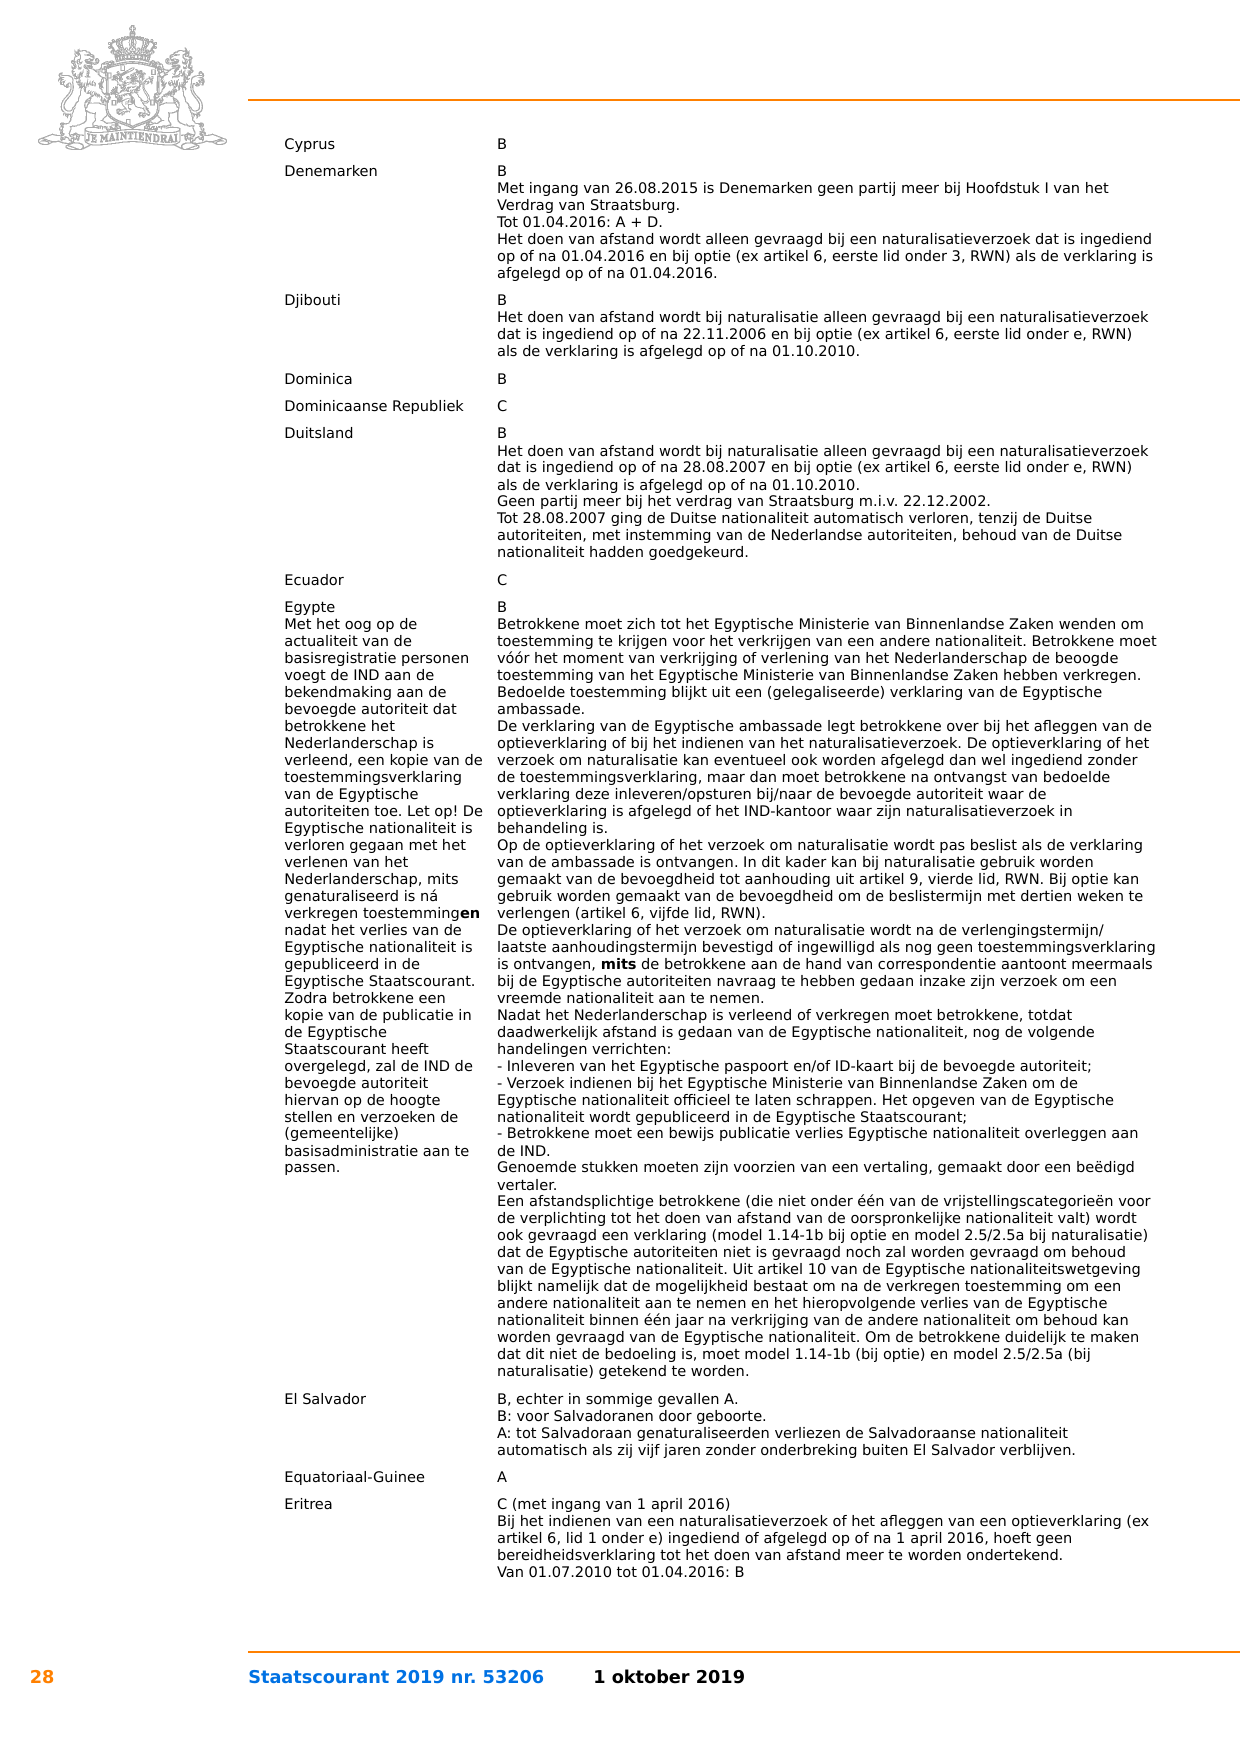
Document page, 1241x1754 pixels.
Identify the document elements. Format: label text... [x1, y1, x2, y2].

table_cell Egypte Met het oog op de actualiteit van de basisregistratie personen voegt de IND aan de bekendmaking aan de bevoegde autoriteit dat betrokkene het Nederlanderschap is verleend, een kopie van de toestemmingsverklaring van de Egyptische autoriteiten toe. Let op! De Egyptische nationaliteit is verloren gegaan met het verlenen van het Nederlanderschap, mits genaturaliseerd is ná verkregen toestemmingen nadat het verlies van de Egyptische nationaliteit is gepubliceerd in de Egyptische Staatscourant. Zodra betrokkene een kopie van de publicatie in de Egyptische Staatscourant heeft overgelegd, zal de IND de bevoegde autoriteit hiervan op de hoogte stellen en verzoeken de (gemeentelijke) basisadministratie aan te passen. [279, 594, 490, 1385]
table_cell C (met ingang van 1 april 2016) Bij het indienen van een naturalisatieverzoek of het afleggen van een optieverklaring (ex artikel 6, lid 1 onder e) ingediend of afgelegd op of na 1 april 2016, hoeft geen bereidheidsverklaring tot het doen van afstand meer te worden ondertekend. Van 01.07.2010 tot 01.04.2016: B [491, 1492, 1163, 1586]
table_cell Duitsland [279, 421, 490, 566]
table_cell A [491, 1464, 1163, 1491]
table_cell Ecuador [279, 567, 490, 593]
table_cell B Met ingang van 26.08.2015 is Denemarken geen partij meer bij Hoofdstuk I van het Verdrag van Straatsburg. Tot 01.04.2016: A + D. Het doen van afstand wordt alleen gevraagd bij een naturalisatieverzoek dat is ingediend op of na 01.04.2016 en bij optie (ex artikel 6, eerste lid onder 3, RWN) als de verklaring is afgelegd op of na 01.04.2016. [491, 158, 1163, 287]
table_cell Djibouti [279, 288, 490, 365]
table_cell Denemarken [279, 158, 490, 287]
picture [38, 25, 227, 150]
table_cell El Salvador [279, 1386, 490, 1463]
table_cell B Het doen van afstand wordt bij naturalisatie alleen gevraagd bij een naturalisatieverzoek dat is ingediend op of na 22.11.2006 en bij optie (ex artikel 6, eerste lid onder e, RWN) als de verklaring is afgelegd op of na 01.10.2010. [491, 288, 1163, 365]
table_cell Dominicaanse Republiek [279, 393, 490, 420]
table_cell Dominica [279, 366, 490, 392]
table_cell Cyprus [279, 131, 490, 157]
table_cell B [491, 131, 1163, 157]
table_cell B [491, 366, 1163, 392]
table_cell B, echter in sommige gevallen A. B: voor Salvadoranen door geboorte. A: tot Salvadoraan genaturaliseerden verliezen de Salvadoraanse nationaliteit automatisch als zij vijf jaren zonder onderbreking buiten El Salvador verblijven. [491, 1386, 1163, 1463]
table_cell C [491, 567, 1163, 593]
table_cell Equatoriaal-Guinee [279, 1464, 490, 1491]
table_cell B Het doen van afstand wordt bij naturalisatie alleen gevraagd bij een naturalisatieverzoek dat is ingediend op of na 28.08.2007 en bij optie (ex artikel 6, eerste lid onder e, RWN) als de verklaring is afgelegd op of na 01.10.2010. Geen partij meer bij het verdrag van Straatsburg m.i.v. 22.12.2002. Tot 28.08.2007 ging de Duitse nationaliteit automatisch verloren, tenzij de Duitse autoriteiten, met instemming van de Nederlandse autoriteiten, behoud van de Duitse nationaliteit hadden goedgekeurd. [491, 421, 1163, 566]
table_cell Eritrea [279, 1492, 490, 1586]
table_cell C [491, 393, 1163, 420]
table_cell B Betrokkene moet zich tot het Egyptische Ministerie van Binnenlandse Zaken wenden om toestemming te krijgen voor het verkrijgen van een andere nationaliteit. Betrokkene moet vóór het moment van verkrijging of verlening van het Nederlanderschap de beoogde toestemming van het Egyptische Ministerie van Binnenlandse Zaken hebben verkregen. Bedoelde toestemming blijkt uit een (gelegaliseerde) verklaring van de Egyptische ambassade. De verklaring van de Egyptische ambassade legt betrokkene over bij het afleggen van de optieverklaring of bij het indienen van het naturalisatieverzoek. De optieverklaring of het verzoek om naturalisatie kan eventueel ook worden afgelegd dan wel ingediend zonder de toestemmingsverklaring, maar dan moet betrokkene na ontvangst van bedoelde verklaring deze inleveren/opsturen bij/naar de bevoegde autoriteit waar de optieverklaring is afgelegd of het IND-kantoor waar zijn naturalisatieverzoek in behandeling is. Op de optieverklaring of het verzoek om naturalisatie wordt pas beslist als de verklaring van de ambassade is ontvangen. In dit kader kan bij naturalisatie gebruik worden gemaakt van de bevoegdheid tot aanhouding uit artikel 9, vierde lid, RWN. Bij optie kan gebruik worden gemaakt van de bevoegdheid om de beslistermijn met dertien weken te verlengen (artikel 6, vijfde lid, RWN). De optieverklaring of het verzoek om naturalisatie wordt na de verlengingstermijn/ laatste aanhoudingstermijn bevestigd of ingewilligd als nog geen toestemmingsverklaring is ontvangen, mits de betrokkene aan de hand van correspondentie aantoont meermaals bij de Egyptische autoriteiten navraag te hebben gedaan inzake zijn verzoek om een vreemde nationaliteit aan te nemen. Nadat het Nederlanderschap is verleend of verkregen moet betrokkene, totdat daadwerkelijk afstand is gedaan van de Egyptische nationaliteit, nog de volgende handelingen verrichten: - Inleveren van het Egyptische paspoort en/of ID-kaart bij de bevoegde autoriteit; - Verzoek indienen bij het Egyptische Ministerie van Binnenlandse Zaken om de Egyptische nationaliteit officieel te laten schrappen. Het opgeven van de Egyptische nationaliteit wordt gepubliceerd in de Egyptische Staatscourant; - Betrokkene moet een bewijs publicatie verlies Egyptische nationaliteit overleggen aan de IND. Genoemde stukken moeten zijn voorzien van een vertaling, gemaakt door een beëdigd vertaler. Een afstandsplichtige betrokkene (die niet onder één van de vrijstellingscategorieën voor de verplichting tot het doen van afstand van de oorspronkelijke nationaliteit valt) wordt ook gevraagd een verklaring (model 1.14-1b bij optie en model 2.5/2.5a bij naturalisatie) dat de Egyptische autoriteiten niet is gevraagd noch zal worden gevraagd om behoud van de Egyptische nationaliteit. Uit artikel 10 van de Egyptische nationaliteitswetgeving blijkt namelijk dat de mogelijkheid bestaat om na de verkregen toestemming om een andere nationaliteit aan te nemen en het hieropvolgende verlies van de Egyptische nationaliteit binnen één jaar na verkrijging van de andere nationaliteit om behoud kan worden gevraagd van de Egyptische nationaliteit. Om de betrokkene duidelijk te maken dat dit niet de bedoeling is, moet model 1.14-1b (bij optie) en model 2.5/2.5a (bij naturalisatie) getekend te worden. [491, 594, 1163, 1385]
